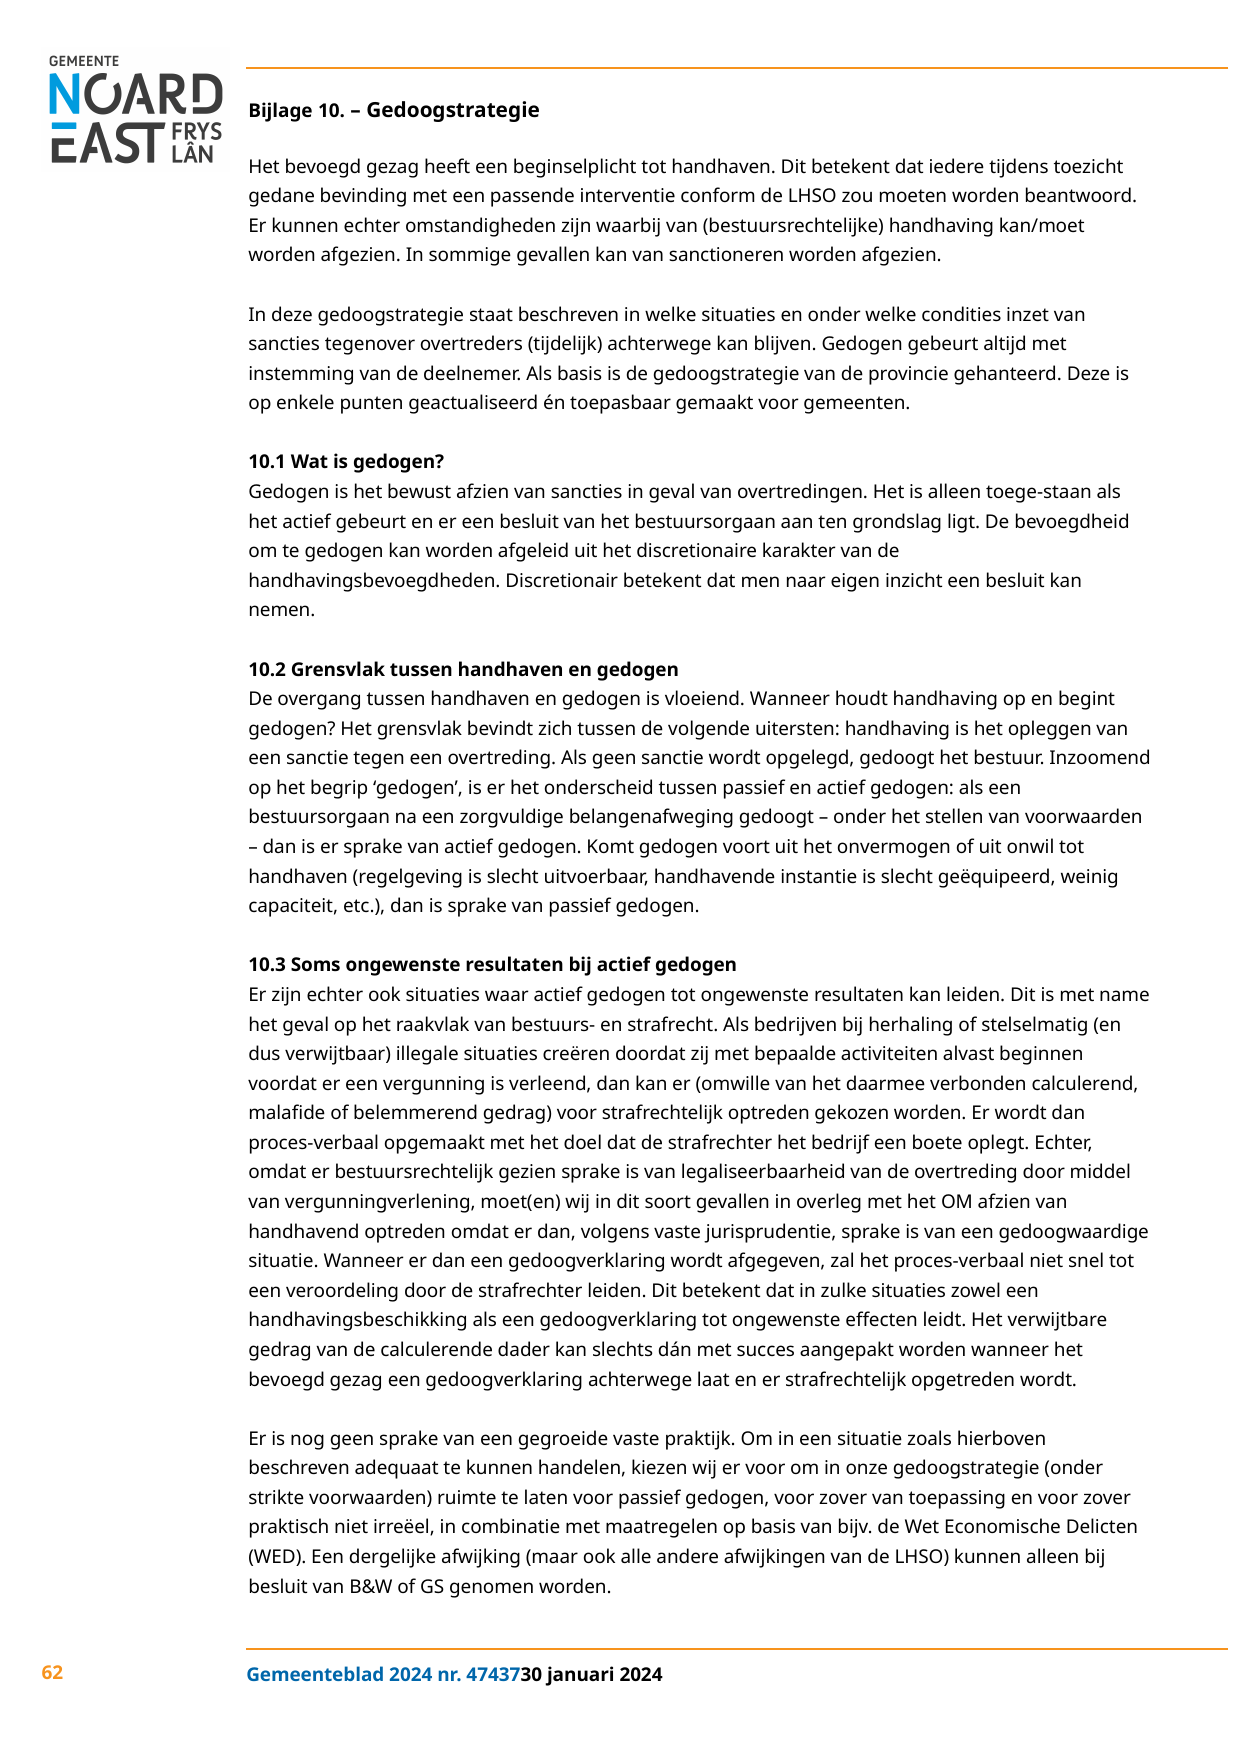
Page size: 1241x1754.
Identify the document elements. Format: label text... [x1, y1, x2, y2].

text Gedogen is het bewust afzien van sancties in geval van overtredingen. Het is alleen toege-staan als het actief gebeurt en er een besluit van het bestuursorgaan aan ten grondslag ligt. De bevoegdheid om te gedogen kan worden afgeleid uit het discretionaire karakter van de handhavingsbevoegdheden. Discretionair betekent dat men naar eigen inzicht een besluit kan nemen. [248, 478, 1152, 622]
picture [41, 47, 231, 172]
text Het bevoegd gezag heeft een beginselplicht tot handhaven. Dit betekent dat iedere tijdens toezicht gedane bevinding met een passende interventie conform de LHSO zou moeten worden beantwoord. Er kunnen echter omstandigheden zijn waarbij van (bestuursrechtelijke) handhaving kan/moet worden afgezien. In sommige gevallen kan van sanctioneren worden afgezien. [248, 153, 1152, 267]
text Er is nog geen sprake van een gegroeide vaste praktijk. Om in een situatie zoals hierboven beschreven adequaat te kunnen handelen, kiezen wij er voor om in onze gedoogstrategie (onder strikte voorwaarden) ruimte te laten voor passief gedogen, voor zover van toepassing en voor zover praktisch niet irreëel, in combinatie met maatregelen op basis van bijv. de Wet Economische Delicten (WED). Een dergelijke afwijking (maar ook alle andere afwijkingen van de LHSO) kunnen alleen bij besluit van B&W of GS genomen worden. [248, 1425, 1152, 1599]
text De overgang tussen handhaven en gedogen is vloeiend. Wanneer houdt handhaving op en begint gedogen? Het grensvlak bevindt zich tussen de volgende uitersten: handhaving is het opleggen van een sanctie tegen een overtreding. Als geen sanctie wordt opgelegd, gedoogt het bestuur. Inzoomend op het begrip ‘gedogen’, is er het onderscheid tussen passief en actief gedogen: als een bestuursorgaan na een zorgvuldige belangenafweging gedoogt – onder het stellen van voorwaarden – dan is er sprake van actief gedogen. Komt gedogen voort uit het onvermogen of uit onwil tot handhaven (regelgeving is slecht uitvoerbaar, handhavende instantie is slecht geëquipeerd, weinig capaciteit, etc.), dan is sprake van passief gedogen. [248, 685, 1152, 918]
text 10.2 Grensvlak tussen handhaven en gedogen [248, 656, 1152, 682]
text Bijlage 10. – Gedoogstrategie [248, 95, 1152, 123]
text Er zijn echter ook situaties waar actief gedogen tot ongewenste resultaten kan leiden. Dit is met name het geval op het raakvlak van bestuurs- en strafrecht. Als bedrijven bij herhaling of stelselmatig (en dus verwijtbaar) illegale situaties creëren doordat zij met bepaalde activiteiten alvast beginnen voordat er een vergunning is verleend, dan kan er (omwille van het daarmee verbonden calculerend, malafide of belemmerend gedrag) voor strafrechtelijk optreden gekozen worden. Er wordt dan proces-verbaal opgemaakt met het doel dat de strafrechter het bedrijf een boete oplegt. Echter, omdat er bestuursrechtelijk gezien sprake is van legaliseerbaarheid van de overtreding door middel van vergunningverlening, moet(en) wij in dit soort gevallen in overleg met het OM afzien van handhavend optreden omdat er dan, volgens vaste jurisprudentie, sprake is van een gedoogwaardige situatie. Wanneer er dan een gedoogverklaring wordt afgegeven, zal het proces-verbaal niet snel tot een veroordeling door de strafrechter leiden. Dit betekent dat in zulke situaties zowel een handhavingsbeschikking als een gedoogverklaring tot ongewenste effecten leidt. Het verwijtbare gedrag van de calculerende dader kan slechts dán met succes aangepakt worden wanneer het bevoegd gezag een gedoogverklaring achterwege laat en er strafrechtelijk opgetreden wordt. [248, 981, 1152, 1392]
text 10.3 Soms ongewenste resultaten bij actief gedogen [248, 952, 1152, 977]
text 10.1 Wat is gedogen? [248, 449, 1152, 474]
text In deze gedoogstrategie staat beschreven in welke situaties en onder welke condities inzet van sancties tegenover overtreders (tijdelijk) achterwege kan blijven. Gedogen gebeurt altijd met instemming van de deelnemer. Als basis is de gedoogstrategie van de provincie gehanteerd. Deze is op enkele punten geactualiseerd én toepasbaar gemaakt voor gemeenten. [248, 301, 1152, 415]
